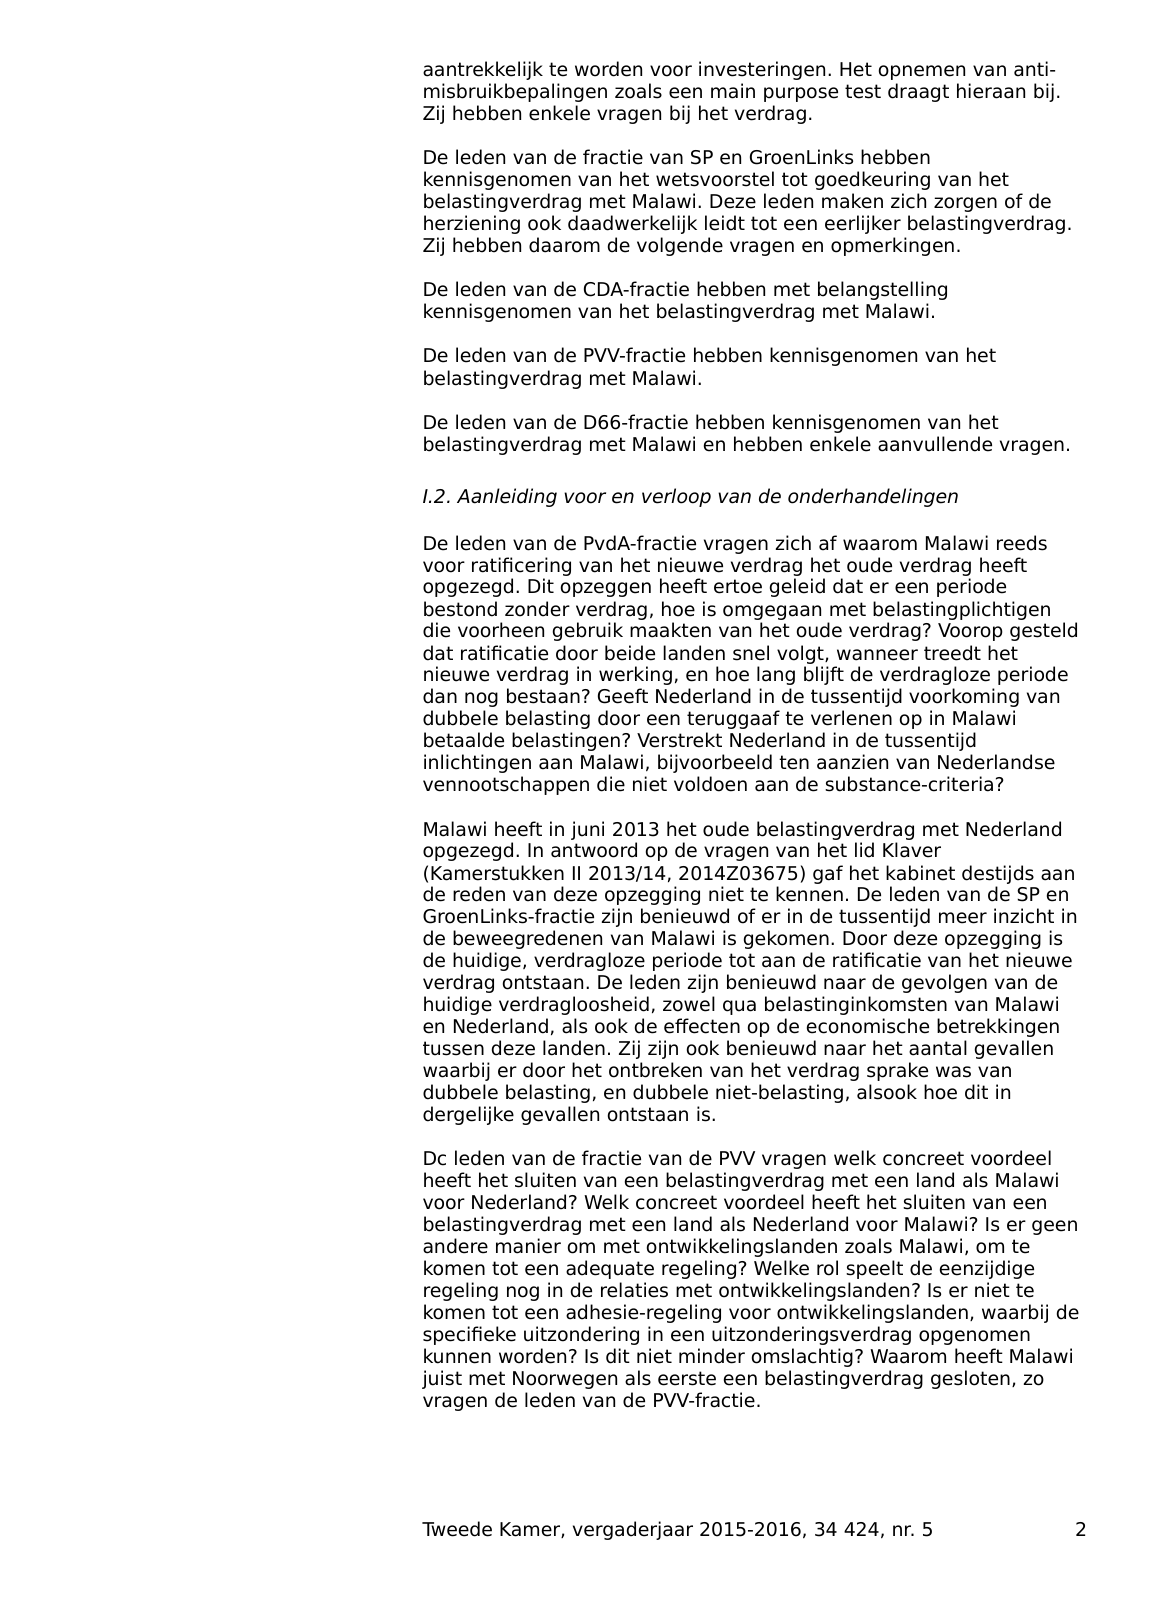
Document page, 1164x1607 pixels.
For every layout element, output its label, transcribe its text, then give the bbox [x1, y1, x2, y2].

text Malawi heeft in juni 2013 het oude belastingverdrag met Nederland opgezegd. In antwoord op de vragen van het lid Klaver (Kamerstukken II 2013/14, 2014Z03675) gaf het kabinet destijds aan de reden van deze opzegging niet te kennen. De leden van de SP en GroenLinks-fractie zijn benieuwd of er in de tussentijd meer inzicht in de beweegredenen van Malawi is gekomen. Door deze opzegging is de huidige, verdragloze periode tot aan de ratificatie van het nieuwe verdrag ontstaan. De leden zijn benieuwd naar de gevolgen van de huidige verdragloosheid, zowel qua belastinginkomsten van Malawi en Nederland, als ook de effecten op de economische betrekkingen tussen deze landen. Zij zijn ook benieuwd naar het aantal gevallen waarbij er door het ontbreken van het verdrag sprake was van dubbele belasting, en dubbele niet-belasting, alsook hoe dit in dergelijke gevallen ontstaan is. [422, 818, 1087, 1126]
text Dc leden van de fractie van de PVV vragen welk concreet voordeel heeft het sluiten van een belastingverdrag met een land als Malawi voor Nederland? Welk concreet voordeel heeft het sluiten van een belastingverdrag met een land als Nederland voor Malawi? Is er geen andere manier om met ontwikkelingslanden zoals Malawi, om te komen tot een adequate regeling? Welke rol speelt de eenzijdige regeling nog in de relaties met ontwikkelingslanden? Is er niet te komen tot een adhesie-regeling voor ontwikkelingslanden, waarbij de specifieke uitzondering in een uitzonderingsverdrag opgenomen kunnen worden? Is dit niet minder omslachtig? Waarom heeft Malawi juist met Noorwegen als eerste een belastingverdrag gesloten, zo vragen de leden van de PVV-fractie. [422, 1148, 1087, 1412]
text De leden van de PVV-fractie hebben kennisgenomen van het belastingverdrag met Malawi. [422, 345, 1087, 389]
text De leden van de D66-fractie hebben kennisgenomen van het belastingverdrag met Malawi en hebben enkele aanvullende vragen. [422, 412, 1087, 456]
subtitle I.2. Aanleiding voor en verloop van de onderhandelingen [422, 486, 1087, 507]
text De leden van de CDA-fractie hebben met belangstelling kennisgenomen van het belastingverdrag met Malawi. [422, 279, 1087, 323]
text De leden van de PvdA-fractie vragen zich af waarom Malawi reeds voor ratificering van het nieuwe verdrag het oude verdrag heeft opgezegd. Dit opzeggen heeft ertoe geleid dat er een periode bestond zonder verdrag, hoe is omgegaan met belastingplichtigen die voorheen gebruik maakten van het oude verdrag? Voorop gesteld dat ratificatie door beide landen snel volgt, wanneer treedt het nieuwe verdrag in werking, en hoe lang blijft de verdragloze periode dan nog bestaan? Geeft Nederland in de tussentijd voorkoming van dubbele belasting door een teruggaaf te verlenen op in Malawi betaalde belastingen? Verstrekt Nederland in de tussentijd inlichtingen aan Malawi, bijvoorbeeld ten aanzien van Nederlandse vennootschappen die niet voldoen aan de substance-criteria? [422, 532, 1087, 796]
text De leden van de fractie van SP en GroenLinks hebben kennisgenomen van het wetsvoorstel tot goedkeuring van het belastingverdrag met Malawi. Deze leden maken zich zorgen of de herziening ook daadwerkelijk leidt tot een eerlijker belastingverdrag. Zij hebben daarom de volgende vragen en opmerkingen. [422, 147, 1087, 257]
text aantrekkelijk te worden voor investeringen. Het opnemen van anti-misbruikbepalingen zoals een main purpose test draagt hieraan bij. Zij hebben enkele vragen bij het verdrag. [422, 59, 1087, 125]
